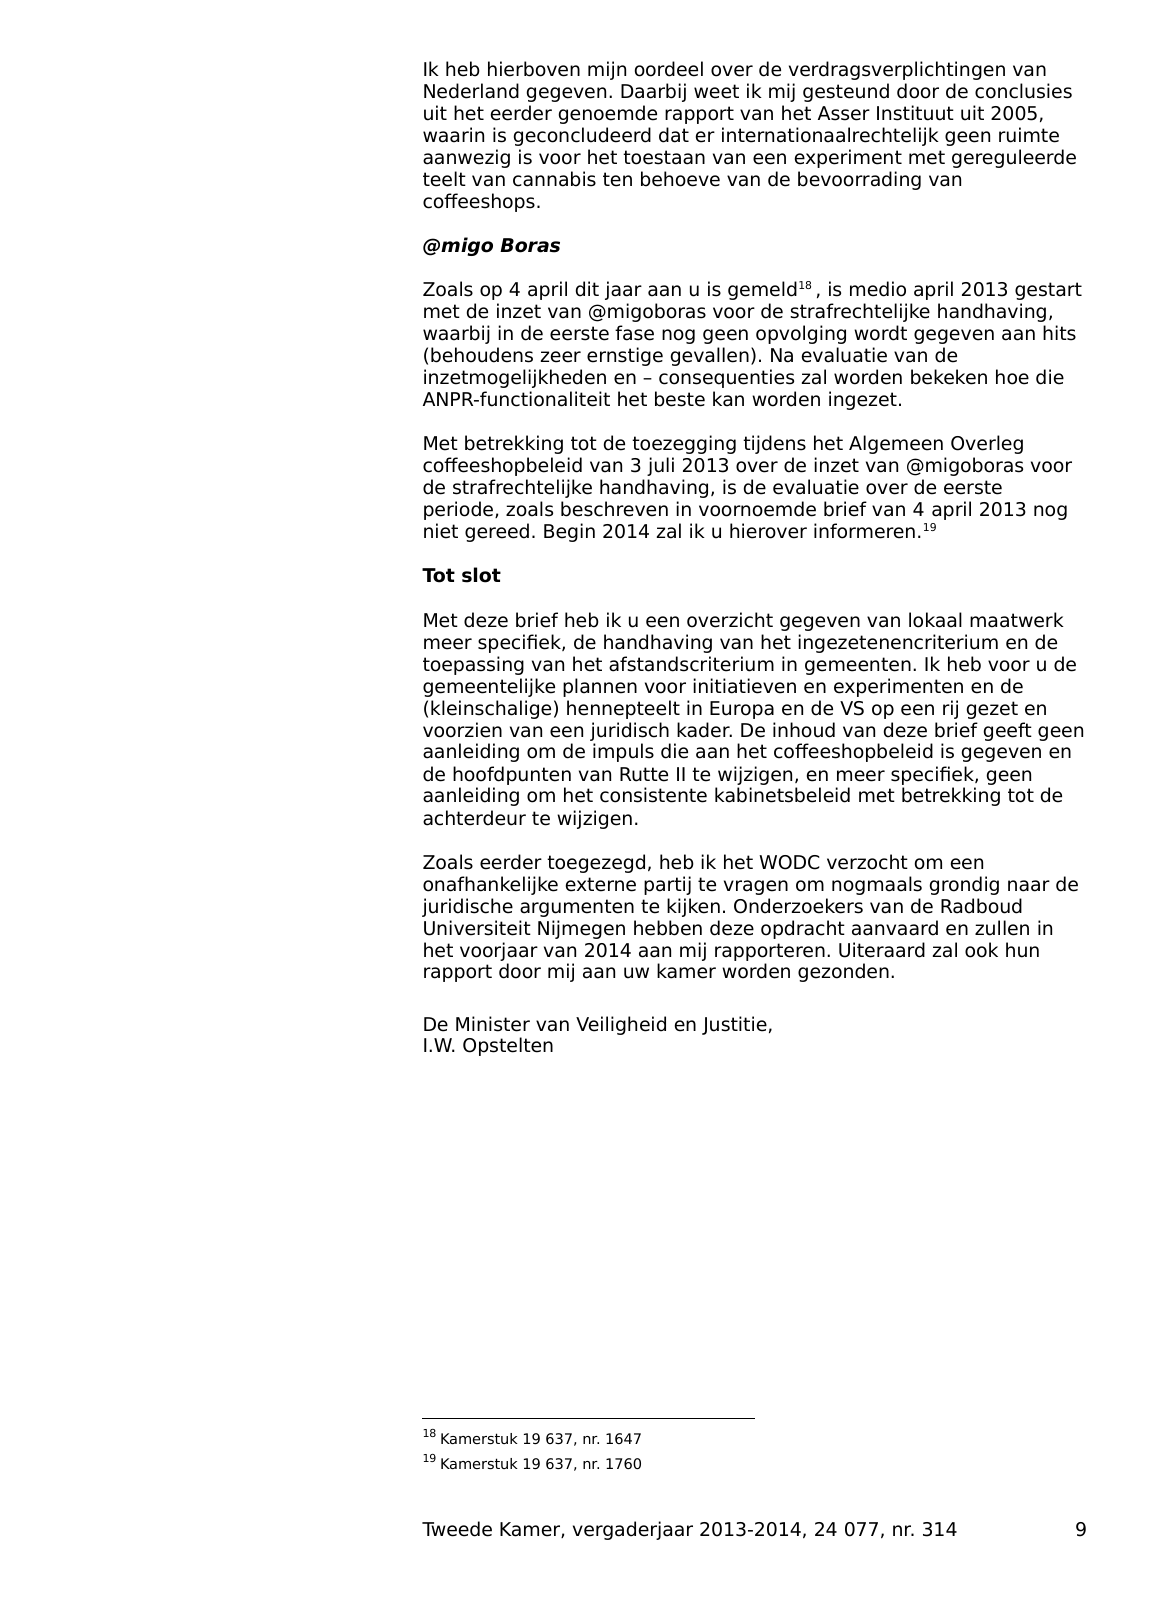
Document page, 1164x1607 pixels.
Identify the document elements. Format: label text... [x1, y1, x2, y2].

subtitle @migo Boras [422, 235, 1087, 257]
text De Minister van Veiligheid en Justitie, I.W. Opstelten [422, 1013, 1087, 1057]
text Met deze brief heb ik u een overzicht gegeven van lokaal maatwerk meer specifiek, de handhaving van het ingezetenencriterium en de toepassing van het afstandscriterium in gemeenten. Ik heb voor u de gemeentelijke plannen voor initiatieven en experimenten en de (kleinschalige) hennepteelt in Europa en de VS op een rij gezet en voorzien van een juridisch kader. De inhoud van deze brief geeft geen aanleiding om de impuls die aan het coffeeshopbeleid is gegeven en de hoofdpunten van Rutte II te wijzigen, en meer specifiek, geen aanleiding om het consistente kabinetsbeleid met betrekking tot de achterdeur te wijzigen. [422, 609, 1087, 829]
text Ik heb hierboven mijn oordeel over de verdragsverplichtingen van Nederland gegeven. Daarbij weet ik mij gesteund door de conclusies uit het eerder genoemde rapport van het Asser Instituut uit 2005, waarin is geconcludeerd dat er internationaalrechtelijk geen ruimte aanwezig is voor het toestaan van een experiment met gereguleerde teelt van cannabis ten behoeve van de bevoorrading van coffeeshops. [422, 59, 1087, 213]
text Zoals op 4 april dit jaar aan u is gemeld, is medio april 2013 gestart met de inzet van @migoboras voor de strafrechtelijke handhaving, waarbij in de eerste fase nog geen opvolging wordt gegeven aan hits (behoudens zeer ernstige gevallen). Na evaluatie van de inzetmogelijkheden en – consequenties zal worden bekeken hoe die ANPR-functionaliteit het beste kan worden ingezet. [422, 279, 1087, 411]
text Kamerstuk 19 637, nr. 1647 [422, 1427, 1087, 1449]
text Kamerstuk 19 637, nr. 1760 [422, 1452, 1087, 1474]
text Met betrekking tot de toezegging tijdens het Algemeen Overleg coffeeshopbeleid van 3 juli 2013 over de inzet van @migoboras voor de strafrechtelijke handhaving, is de evaluatie over de eerste periode, zoals beschreven in voornoemde brief van 4 april 2013 nog niet gereed. Begin 2014 zal ik u hierover informeren. [422, 433, 1087, 543]
text Zoals eerder toegezegd, heb ik het WODC verzocht om een onafhankelijke externe partij te vragen om nogmaals grondig naar de juridische argumenten te kijken. Onderzoekers van de Radboud Universiteit Nijmegen hebben deze opdracht aanvaard en zullen in het voorjaar van 2014 aan mij rapporteren. Uiteraard zal ook hun rapport door mij aan uw kamer worden gezonden. [422, 852, 1087, 983]
subtitle Tot slot [422, 565, 1087, 587]
